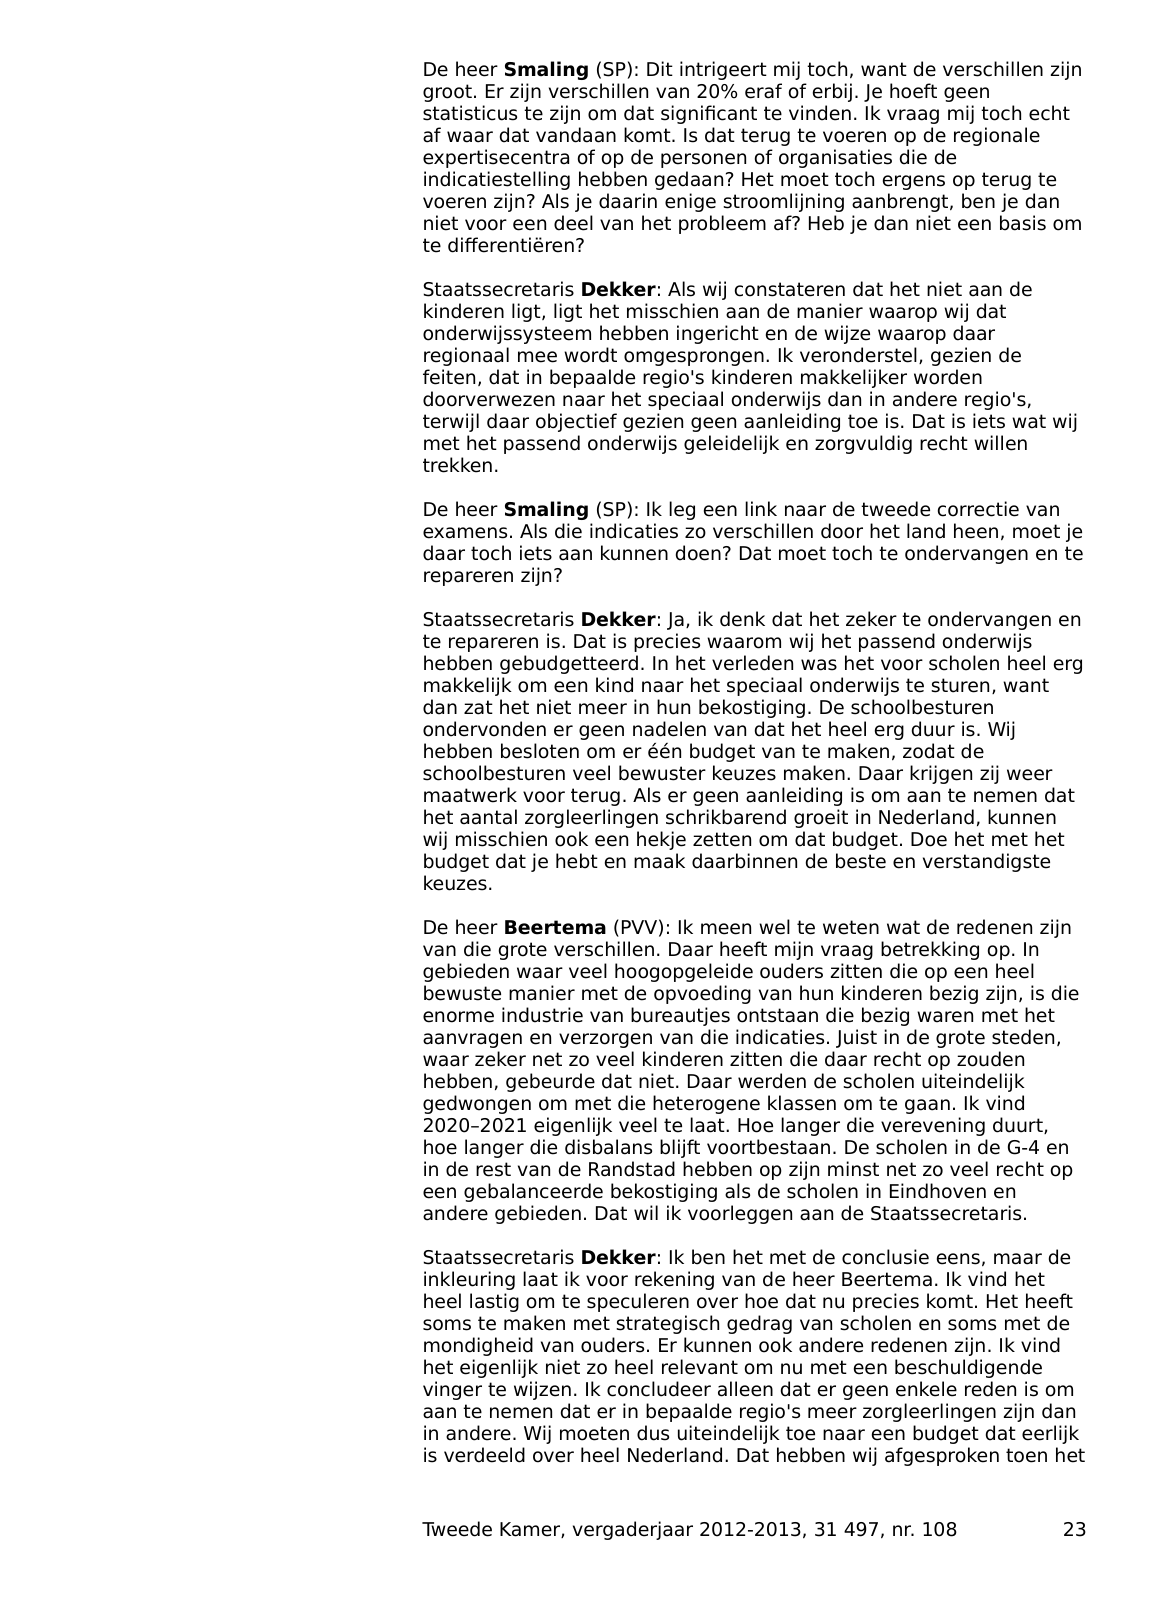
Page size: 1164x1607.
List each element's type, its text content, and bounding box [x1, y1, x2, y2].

text Staatssecretaris Dekker: Als wij constateren dat het niet aan de kinderen ligt, ligt het misschien aan de manier waarop wij dat onderwijssysteem hebben ingericht en de wijze waarop daar regionaal mee wordt omgesprongen. Ik veronderstel, gezien de feiten, dat in bepaalde regio's kinderen makkelijker worden doorverwezen naar het speciaal onderwijs dan in andere regio's, terwijl daar objectief gezien geen aanleiding toe is. Dat is iets wat wij met het passend onderwijs geleidelijk en zorgvuldig recht willen trekken. [422, 279, 1087, 477]
text De heer Smaling (SP): Dit intrigeert mij toch, want de verschillen zijn groot. Er zijn verschillen van 20% eraf of erbij. Je hoeft geen statisticus te zijn om dat significant te vinden. Ik vraag mij toch echt af waar dat vandaan komt. Is dat terug te voeren op de regionale expertisecentra of op de personen of organisaties die de indicatiestelling hebben gedaan? Het moet toch ergens op terug te voeren zijn? Als je daarin enige stroomlijning aanbrengt, ben je dan niet voor een deel van het probleem af? Heb je dan niet een basis om te differentiëren? [422, 59, 1087, 257]
text Staatssecretaris Dekker: Ja, ik denk dat het zeker te ondervangen en te repareren is. Dat is precies waarom wij het passend onderwijs hebben gebudgetteerd. In het verleden was het voor scholen heel erg makkelijk om een kind naar het speciaal onderwijs te sturen, want dan zat het niet meer in hun bekostiging. De schoolbesturen ondervonden er geen nadelen van dat het heel erg duur is. Wij hebben besloten om er één budget van te maken, zodat de schoolbesturen veel bewuster keuzes maken. Daar krijgen zij weer maatwerk voor terug. Als er geen aanleiding is om aan te nemen dat het aantal zorgleerlingen schrikbarend groeit in Nederland, kunnen wij misschien ook een hekje zetten om dat budget. Doe het met het budget dat je hebt en maak daarbinnen de beste en verstandigste keuzes. [422, 609, 1087, 895]
text De heer Beertema (PVV): Ik meen wel te weten wat de redenen zijn van die grote verschillen. Daar heeft mijn vraag betrekking op. In gebieden waar veel hoogopgeleide ouders zitten die op een heel bewuste manier met de opvoeding van hun kinderen bezig zijn, is die enorme industrie van bureautjes ontstaan die bezig waren met het aanvragen en verzorgen van die indicaties. Juist in de grote steden, waar zeker net zo veel kinderen zitten die daar recht op zouden hebben, gebeurde dat niet. Daar werden de scholen uiteindelijk gedwongen om met die heterogene klassen om te gaan. Ik vind 2020–2021 eigenlijk veel te laat. Hoe langer die verevening duurt, hoe langer die disbalans blijft voortbestaan. De scholen in de G-4 en in de rest van de Randstad hebben op zijn minst net zo veel recht op een gebalanceerde bekostiging als de scholen in Eindhoven en andere gebieden. Dat wil ik voorleggen aan de Staatssecretaris. [422, 917, 1087, 1225]
text Staatssecretaris Dekker: Ik ben het met de conclusie eens, maar de inkleuring laat ik voor rekening van de heer Beertema. Ik vind het heel lastig om te speculeren over hoe dat nu precies komt. Het heeft soms te maken met strategisch gedrag van scholen en soms met de mondigheid van ouders. Er kunnen ook andere redenen zijn. Ik vind het eigenlijk niet zo heel relevant om nu met een beschuldigende vinger te wijzen. Ik concludeer alleen dat er geen enkele reden is om aan te nemen dat er in bepaalde regio's meer zorgleerlingen zijn dan in andere. Wij moeten dus uiteindelijk toe naar een budget dat eerlijk is verdeeld over heel Nederland. Dat hebben wij afgesproken toen het [422, 1247, 1087, 1467]
text De heer Smaling (SP): Ik leg een link naar de tweede correctie van examens. Als die indicaties zo verschillen door het land heen, moet je daar toch iets aan kunnen doen? Dat moet toch te ondervangen en te repareren zijn? [422, 499, 1087, 587]
